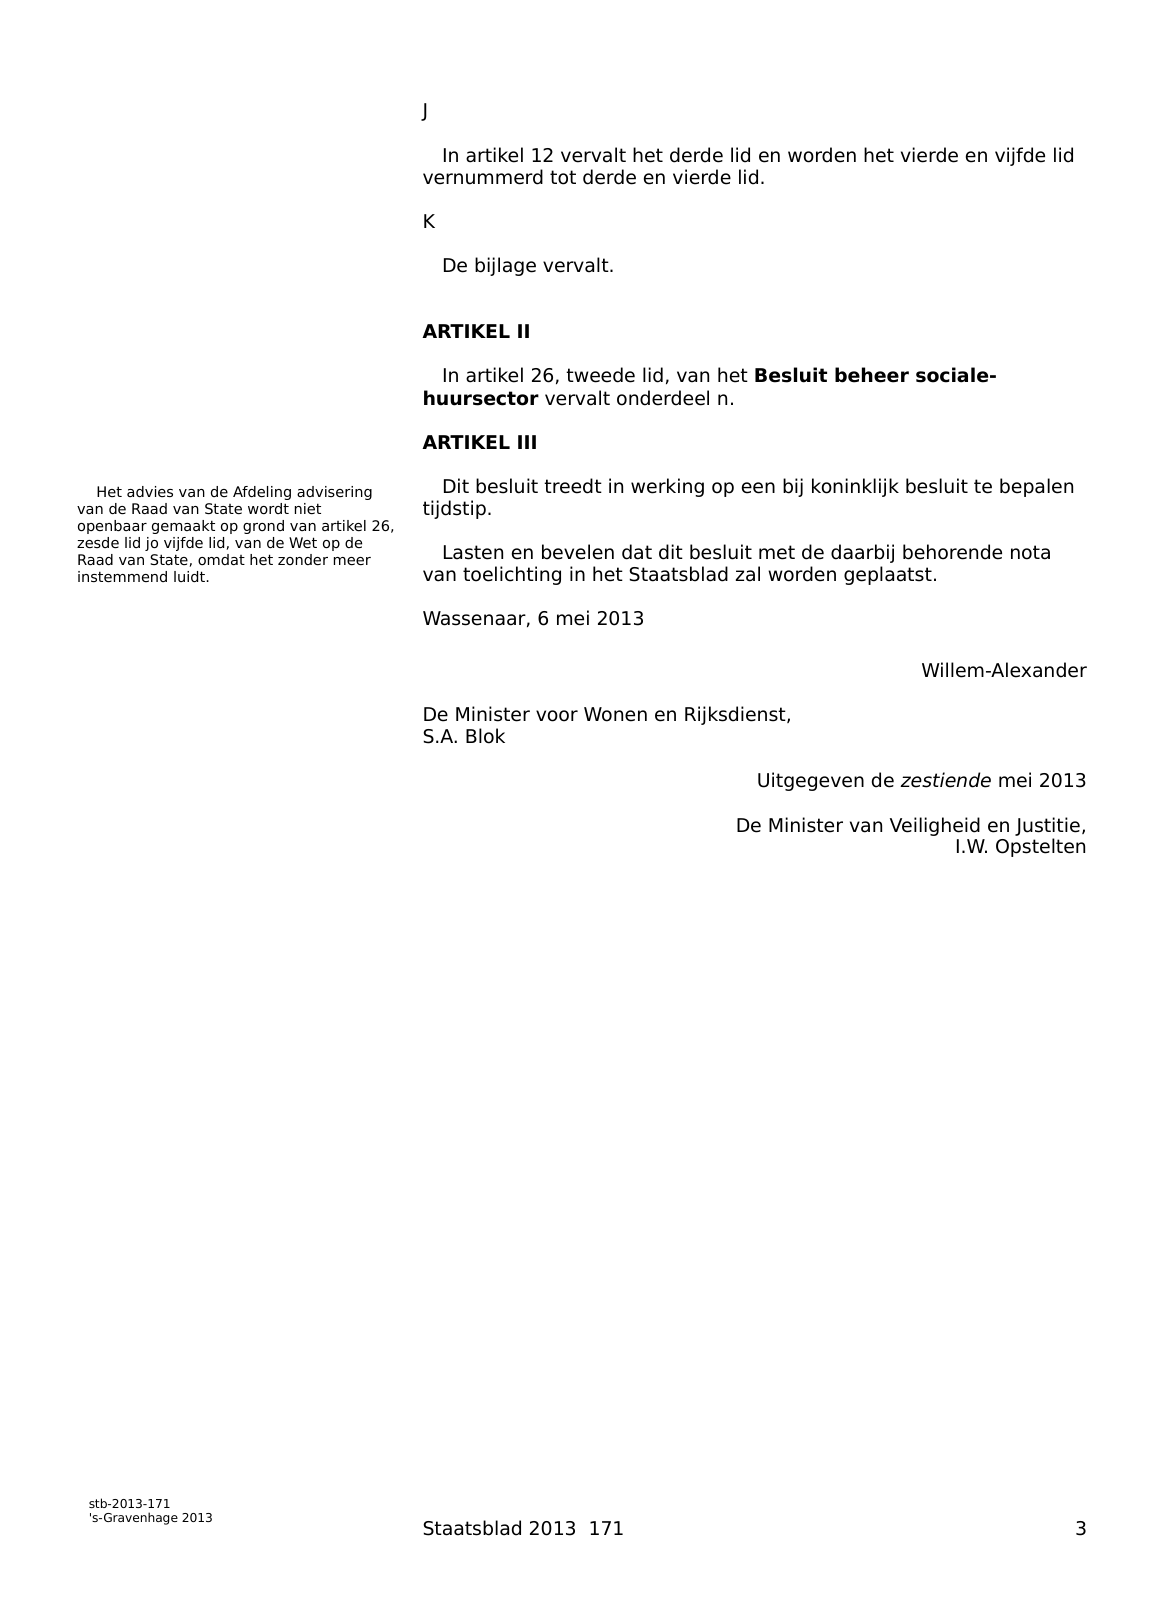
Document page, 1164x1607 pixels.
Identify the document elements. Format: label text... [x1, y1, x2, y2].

text De Minister voor Wonen en Rijksdienst, S.A. Blok [422, 704, 1087, 748]
text De bijlage vervalt. [422, 255, 1087, 277]
text stb-2013-171 [88, 1497, 323, 1511]
text J [422, 100, 1087, 122]
text Uitgegeven de zestiende mei 2013 [422, 770, 1087, 792]
text Wassenaar, 6 mei 2013 [422, 608, 1087, 630]
text Lasten en bevelen dat dit besluit met de daarbij behorende nota van toelichting in het Staatsblad zal worden geplaatst. [422, 542, 1087, 586]
text Willem-Alexander [422, 660, 1087, 682]
text Het advies van de Afdeling advisering van de Raad van State wordt niet openbaar gemaakt op grond van artikel 26, zesde lid jo vijfde lid, van de Wet op de Raad van State, omdat het zonder meer instemmend luidt. [77, 484, 396, 586]
text In artikel 12 vervalt het derde lid en worden het vierde en vijfde lid vernummerd tot derde en vierde lid. [422, 144, 1087, 188]
text Dit besluit treedt in werking op een bij koninklijk besluit te bepalen tijdstip. [422, 476, 1087, 520]
text In artikel 26, tweede lid, van het Besluit beheer sociale-huursector vervalt onderdeel n. [422, 365, 1087, 409]
subtitle ARTIKEL III [422, 432, 1087, 453]
text 's-Gravenhage 2013 [88, 1511, 323, 1525]
subtitle ARTIKEL II [422, 321, 1087, 343]
text De Minister van Veiligheid en Justitie, I.W. Opstelten [422, 814, 1087, 858]
text K [422, 211, 1087, 233]
